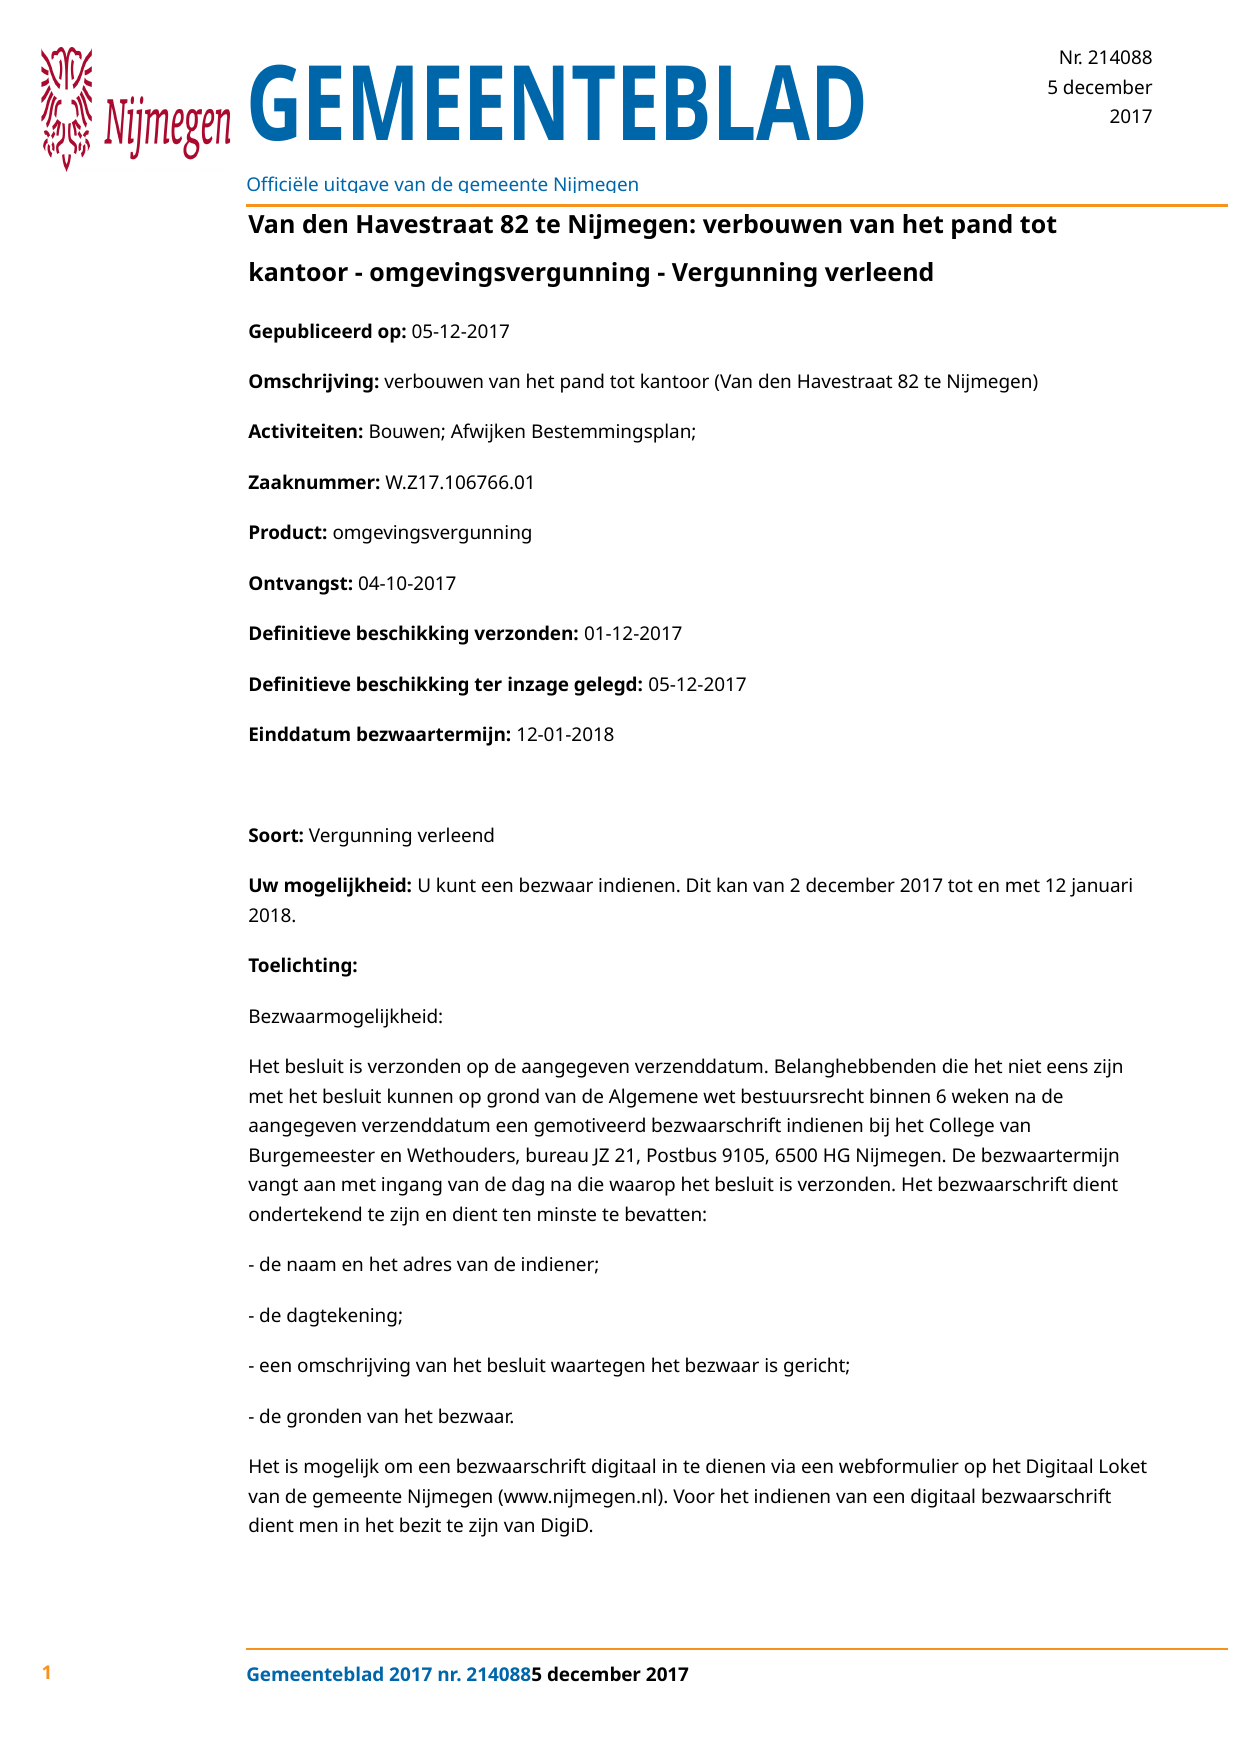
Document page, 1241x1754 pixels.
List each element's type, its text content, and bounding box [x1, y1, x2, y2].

text Gepubliceerd op: 05-12-2017 [248, 318, 1152, 344]
text Omschrijving: verbouwen van het pand tot kantoor (Van den Havestraat 82 te Nijmegen) [248, 368, 1152, 394]
text Het besluit is verzonden op de aangegeven verzenddatum. Belanghebbenden die het niet eens zijn met het besluit kunnen op grond van de Algemene wet bestuursrecht binnen 6 weken na de aangegeven verzenddatum een gemotiveerd bezwaarschrift indienen bij het College van Burgemeester en Wethouders, bureau JZ 21, Postbus 9105, 6500 HG Nijmegen. De bezwaartermijn vangt aan met ingang van de dag na die waarop het besluit is verzonden. Het bezwaarschrift dient ondertekend te zijn en dient ten minste te bevatten: [248, 1053, 1152, 1227]
text - een omschrijving van het besluit waartegen het bezwaar is gericht; [248, 1352, 1152, 1378]
text Zaaknummer: W.Z17.106766.01 [248, 469, 1152, 495]
text - de gronden van het bezwaar. [248, 1403, 1152, 1429]
text - de naam en het adres van de indiener; [248, 1252, 1152, 1277]
text Ontvangst: 04-10-2017 [248, 570, 1152, 596]
text Toelichting: [248, 952, 1152, 978]
text Het is mogelijk om een bezwaarschrift digitaal in te dienen via een webformulier op het Digitaal Loket van de gemeente Nijmegen (www.nijmegen.nl). Voor het indienen van een digitaal bezwaarschrift dient men in het bezit te zijn van DigiD. [248, 1453, 1152, 1538]
text - de dagtekening; [248, 1302, 1152, 1328]
picture [41, 47, 231, 172]
text Definitieve beschikking ter inzage gelegd: 05-12-2017 [248, 671, 1152, 697]
text Product: omgevingsvergunning [248, 519, 1152, 545]
text Bezwaarmogelijkheid: [248, 1003, 1152, 1029]
text Definitieve beschikking verzonden: 01-12-2017 [248, 620, 1152, 646]
text Activiteiten: Bouwen; Afwijken Bestemmingsplan; [248, 419, 1152, 444]
text Einddatum bezwaartermijn: 12-01-2018 [248, 721, 1152, 747]
text Soort: Vergunning verleend [248, 822, 1152, 848]
text Uw mogelijkheid: U kunt een bezwaar indienen. Dit kan van 2 december 2017 tot en met 12 januari 2018. [248, 872, 1152, 928]
text Van den Havestraat 82 te Nijmegen: verbouwen van het pand tot kantoor - omgevingsvergunning - Vergunning verleend [248, 207, 1152, 288]
